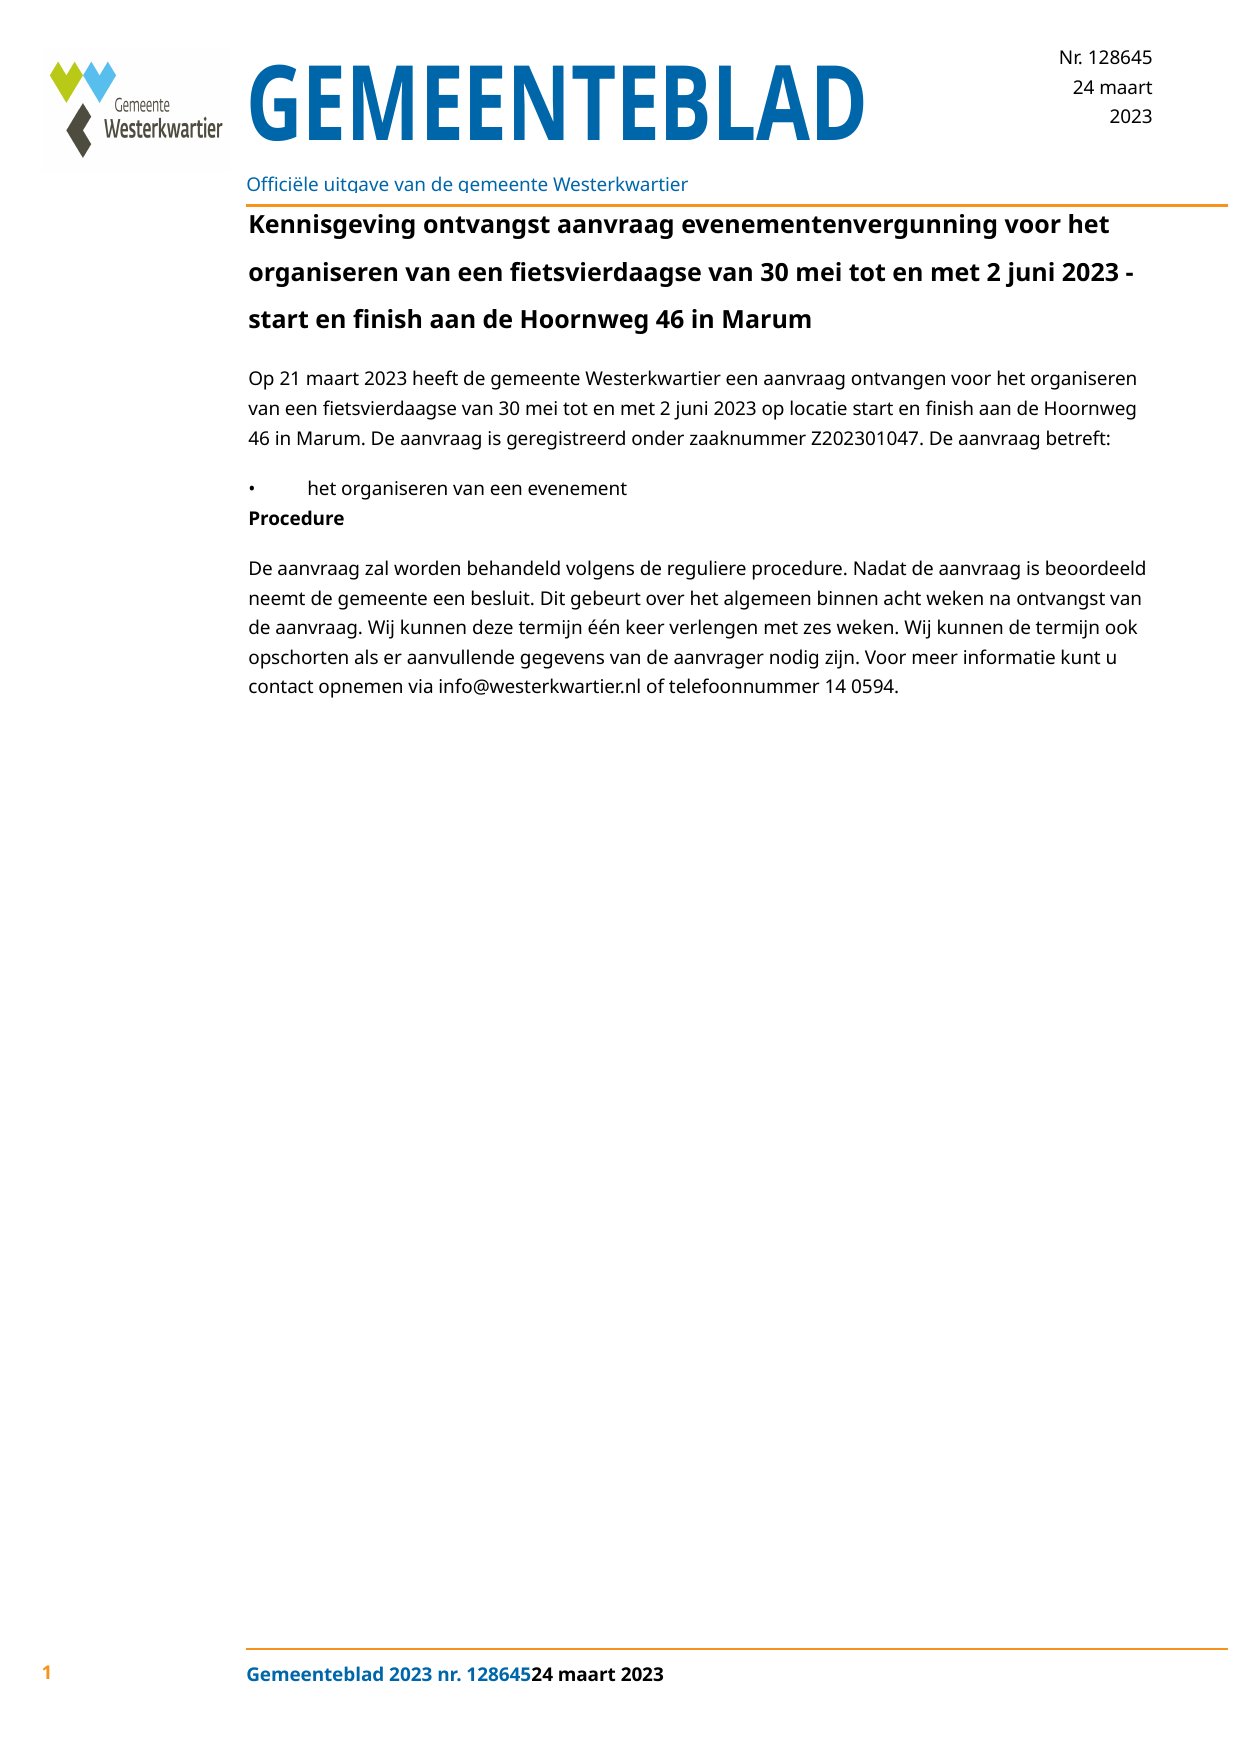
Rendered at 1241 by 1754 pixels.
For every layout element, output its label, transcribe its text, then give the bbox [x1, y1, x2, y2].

text Op 21 maart 2023 heeft de gemeente Westerkwartier een aanvraag ontvangen voor het organiseren van een fietsvierdaagse van 30 mei tot en met 2 juni 2023 op locatie start en finish aan de Hoornweg 46 in Marum. De aanvraag is geregistreerd onder zaaknummer Z202301047. De aanvraag betreft: [248, 366, 1152, 450]
picture [41, 47, 231, 172]
text De aanvraag zal worden behandeld volgens de reguliere procedure. Nadat de aanvraag is beoordeeld neemt de gemeente een besluit. Dit gebeurt over het algemeen binnen acht weken na ontvangst van de aanvraag. Wij kunnen deze termijn één keer verlengen met zes weken. Wij kunnen de termijn ook opschorten als er aanvullende gegevens van de aanvrager nodig zijn. Voor meer informatie kunt u contact opnemen via info@westerkwartier.nl of telefoonnummer 14 0594. [248, 555, 1152, 699]
list het organiseren van een evenement [248, 475, 1152, 501]
text Procedure [248, 505, 1152, 530]
text Kennisgeving ontvangst aanvraag evenementenvergunning voor het organiseren van een fietsvierdaagse van 30 mei tot en met 2 juni 2023 - start en finish aan de Hoornweg 46 in Marum [248, 207, 1152, 336]
